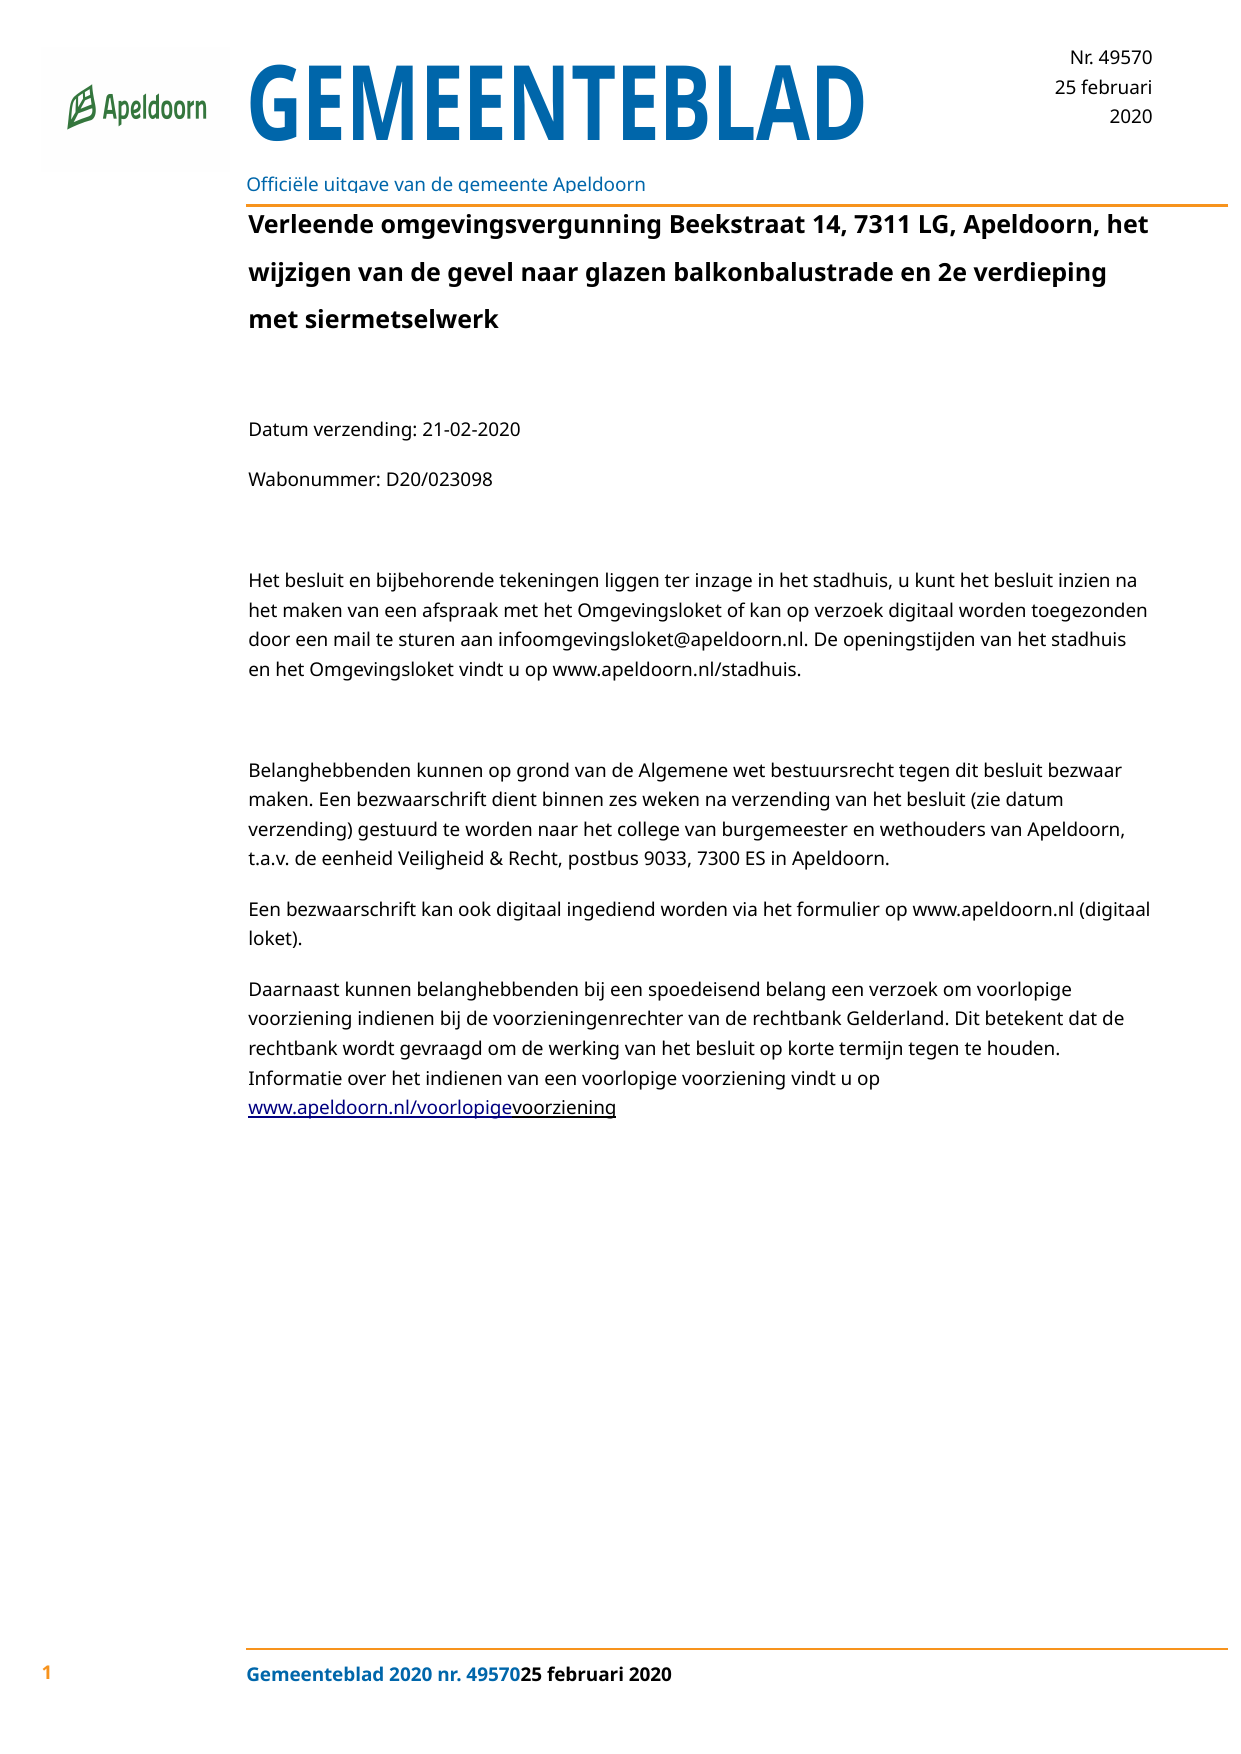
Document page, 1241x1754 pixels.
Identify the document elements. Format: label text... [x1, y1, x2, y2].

picture [41, 47, 231, 172]
text Het besluit en bijbehorende tekeningen liggen ter inzage in het stadhuis, u kunt het besluit inzien na het maken van een afspraak met het Omgevingsloket of kan op verzoek digitaal worden toegezonden door een mail te sturen aan infoomgevingsloket@apeldoorn.nl. De openingstijden van het stadhuis en het Omgevingsloket vindt u op www.apeldoorn.nl/stadhuis. [248, 567, 1152, 682]
text Datum verzending: 21-02-2020 [248, 416, 1152, 442]
text Een bezwaarschrift kan ook digitaal ingediend worden via het formulier op www.apeldoorn.nl (digitaal loket). [248, 896, 1152, 951]
text Belanghebbenden kunnen op grond van de Algemene wet bestuursrecht tegen dit besluit bezwaar maken. Een bezwaarschrift dient binnen zes weken na verzending van het besluit (zie datum verzending) gestuurd te worden naar het college van burgemeester en wethouders van Apeldoorn, t.a.v. de eenheid Veiligheid & Recht, postbus 9033, 7300 ES in Apeldoorn. [248, 757, 1152, 871]
text Wabonummer: D20/023098 [248, 466, 1152, 492]
text Verleende omgevingsvergunning Beekstraat 14, 7311 LG, Apeldoorn, het wijzigen van de gevel naar glazen balkonbalustrade en 2e verdieping met siermetselwerk [248, 207, 1152, 336]
text Daarnaast kunnen belanghebbenden bij een spoedeisend belang een verzoek om voorlopige voorziening indienen bij de voorzieningenrechter van de rechtbank Gelderland. Dit betekent dat de rechtbank wordt gevraagd om de werking van het besluit op korte termijn tegen te houden. Informatie over het indienen van een voorlopige voorziening vindt u op www.apeldoorn.nl/voorlopigevoorziening [248, 976, 1152, 1120]
